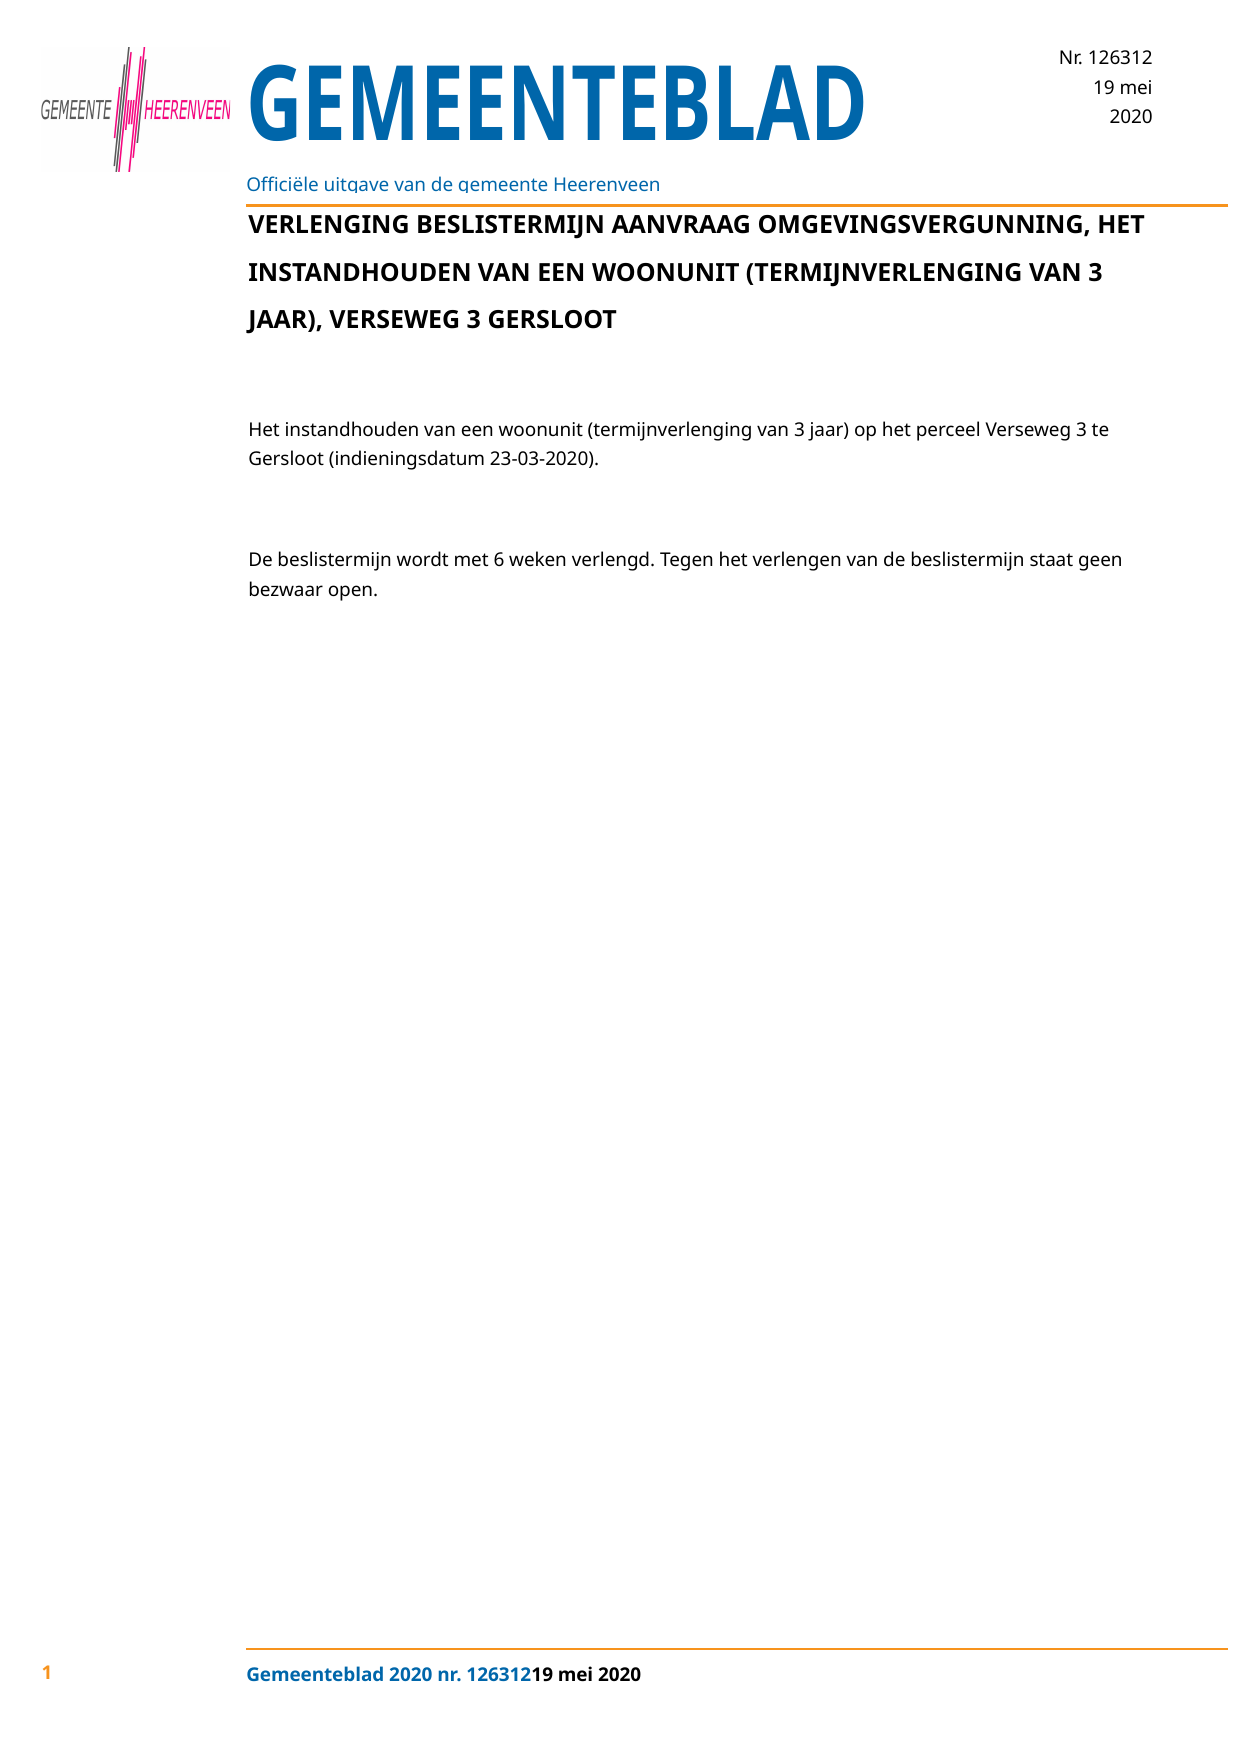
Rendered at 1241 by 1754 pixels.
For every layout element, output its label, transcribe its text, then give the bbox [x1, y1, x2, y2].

text VERLENGING BESLISTERMIJN AANVRAAG OMGEVINGSVERGUNNING, HET INSTANDHOUDEN VAN EEN WOONUNIT (TERMIJNVERLENGING VAN 3 JAAR), VERSEWEG 3 GERSLOOT [248, 207, 1152, 336]
text Het instandhouden van een woonunit (termijnverlenging van 3 jaar) op het perceel Verseweg 3 te Gersloot (indieningsdatum 23-03-2020). [248, 416, 1152, 471]
picture [41, 47, 231, 172]
text De beslistermijn wordt met 6 weken verlengd. Tegen het verlengen van de beslistermijn staat geen bezwaar open. [248, 546, 1152, 602]
